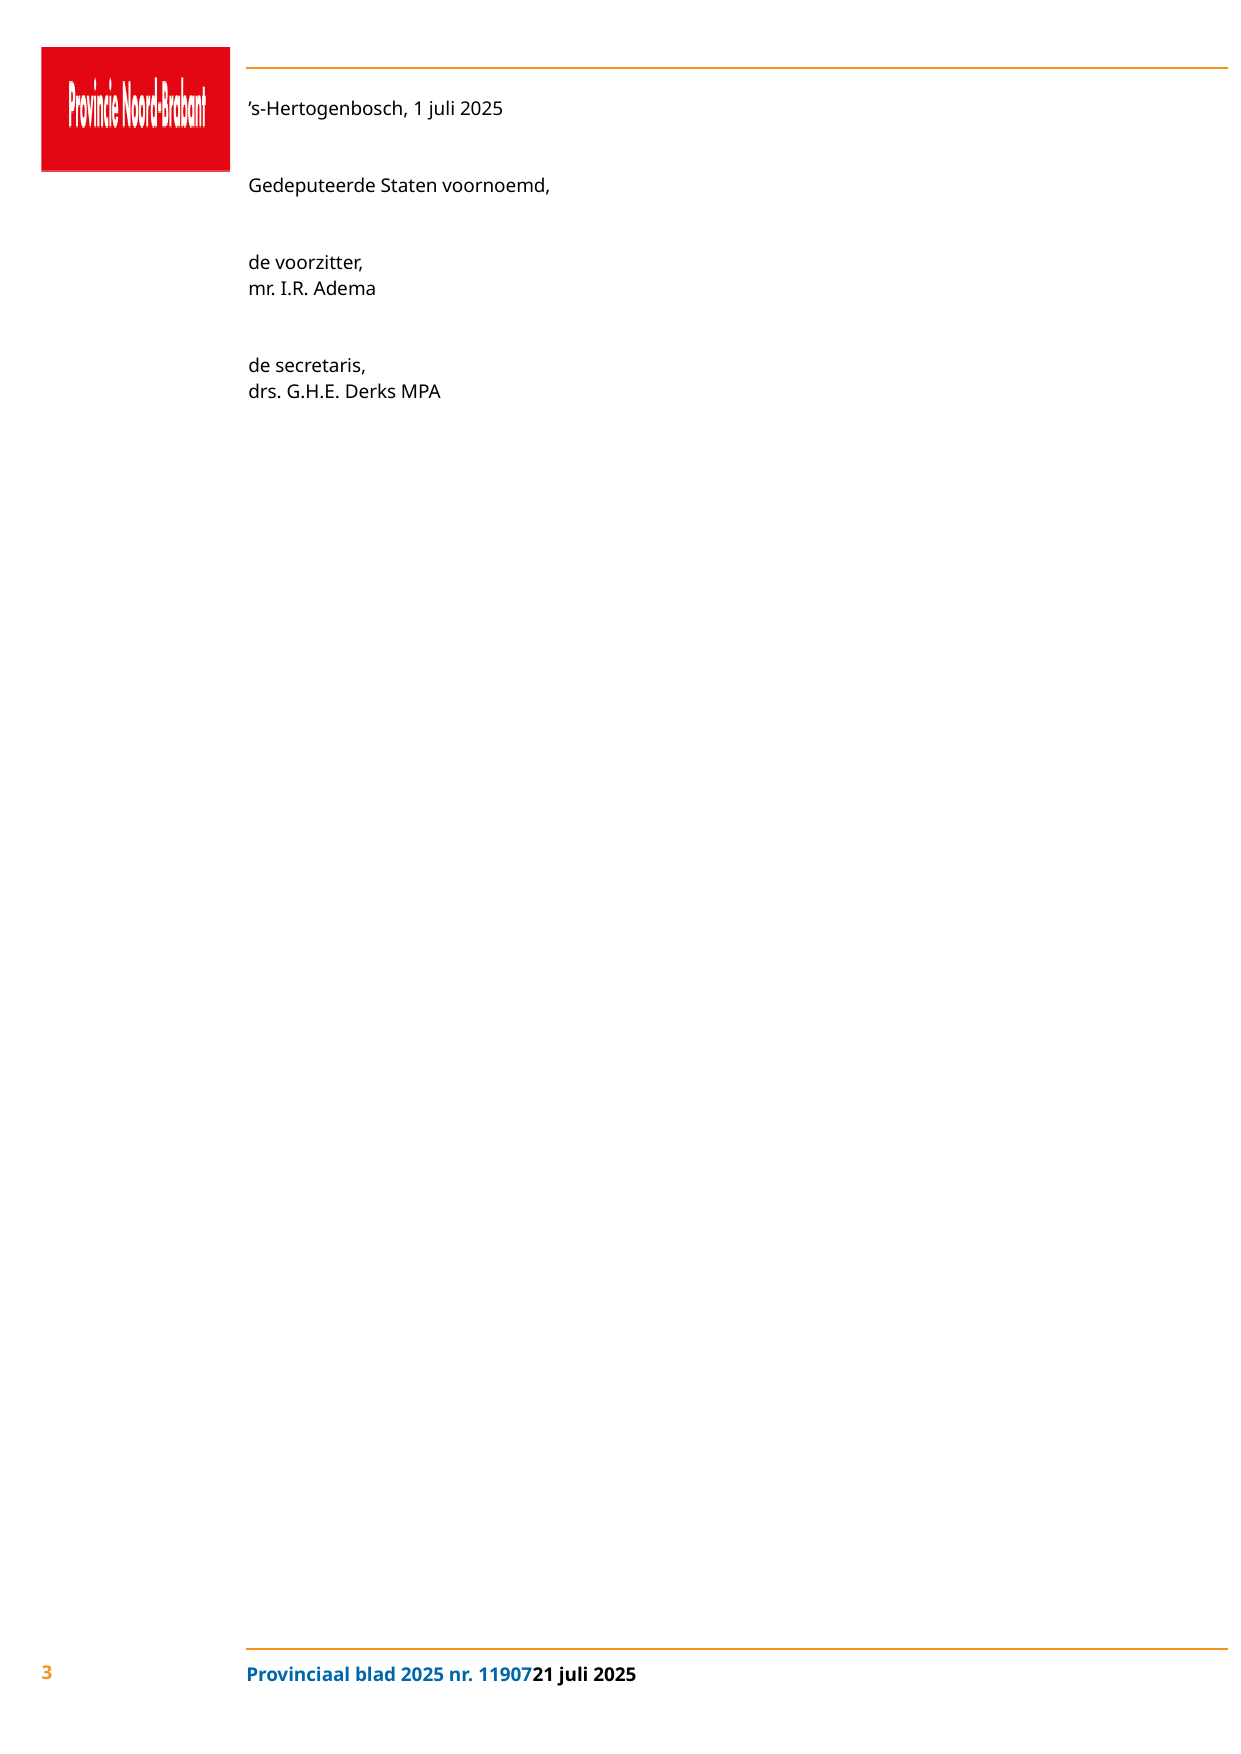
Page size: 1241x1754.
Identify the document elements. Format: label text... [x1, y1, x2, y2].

text Gedeputeerde Staten voornoemd, [248, 172, 1152, 198]
text ’s-Hertogenbosch, 1 juli 2025 [248, 95, 1152, 121]
text mr. I.R. Adema [248, 275, 1152, 301]
text de voorzitter, [248, 249, 1152, 275]
text de secretaris, [248, 352, 1152, 378]
picture [41, 47, 231, 172]
text drs. G.H.E. Derks MPA [248, 378, 1152, 403]
